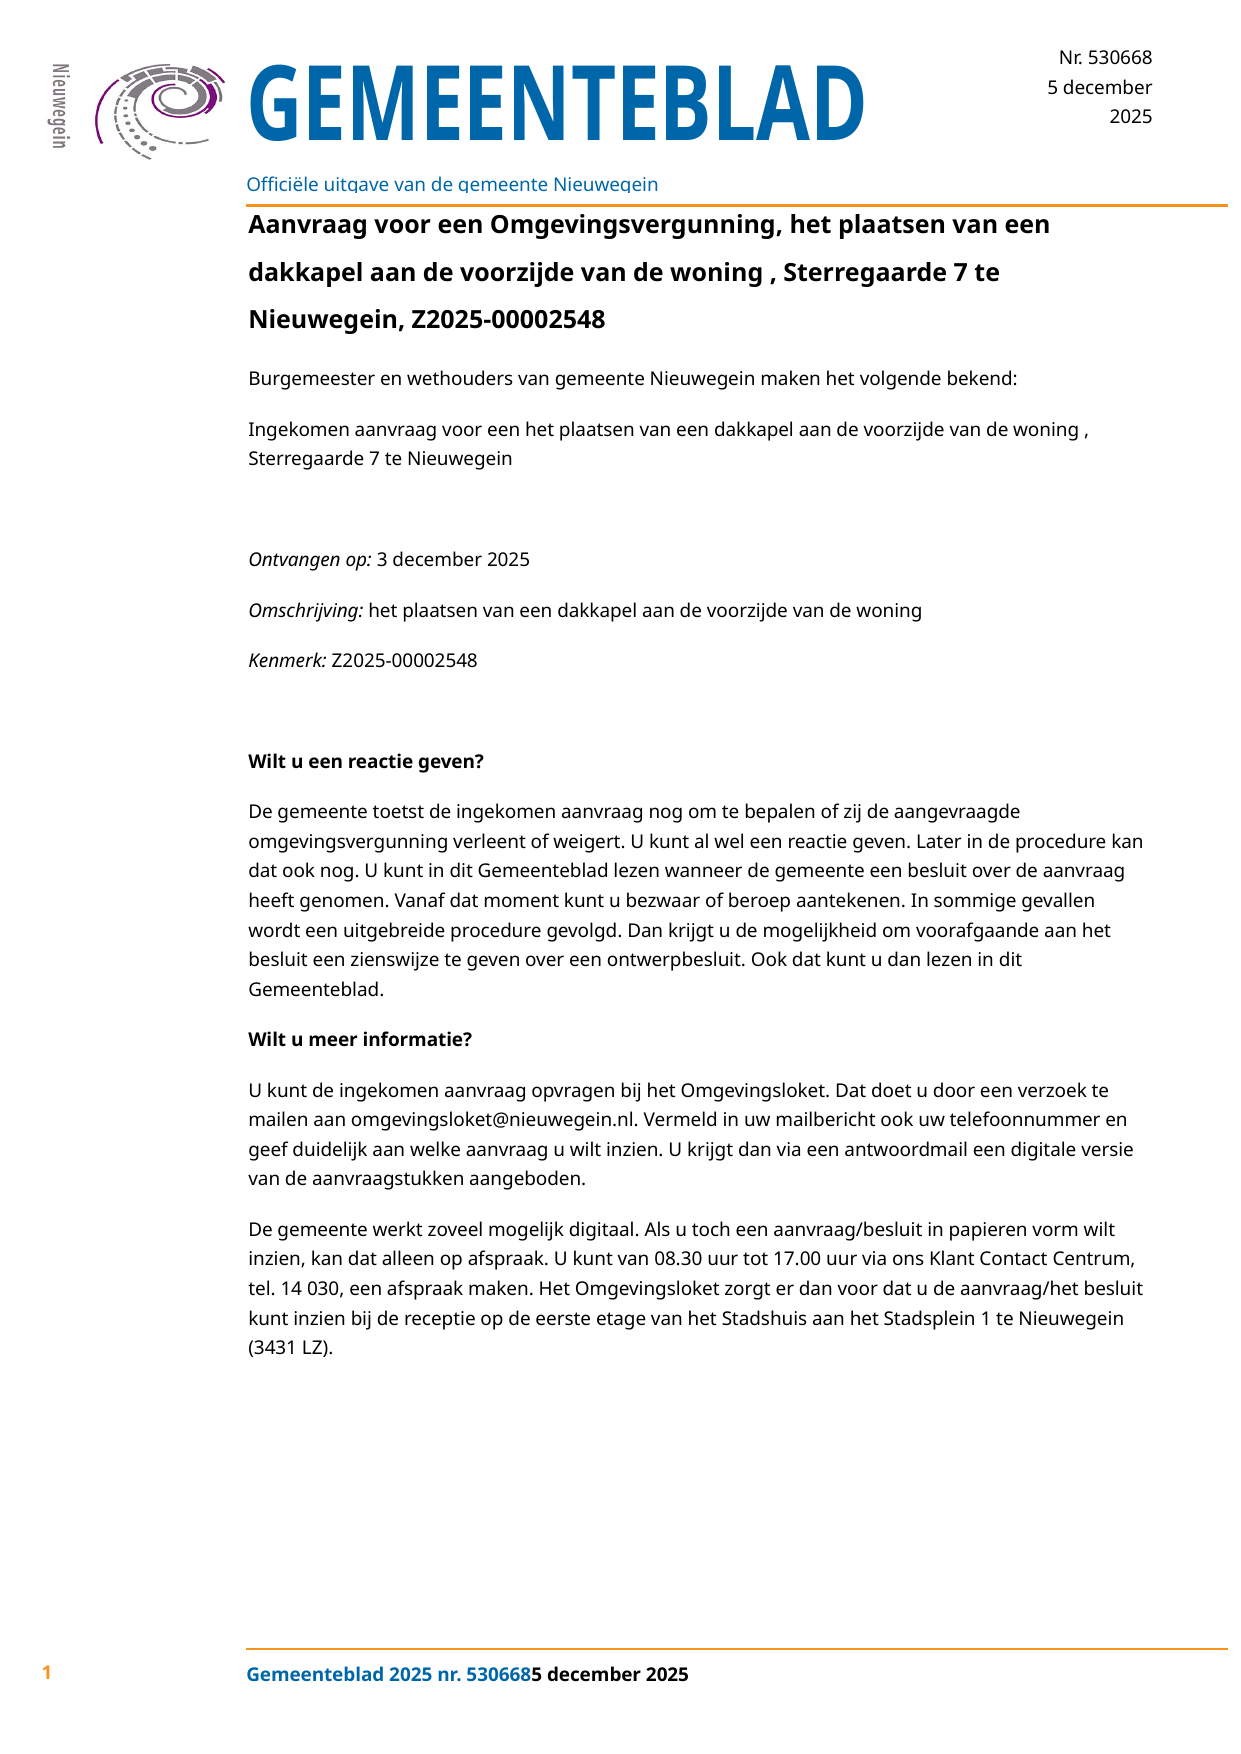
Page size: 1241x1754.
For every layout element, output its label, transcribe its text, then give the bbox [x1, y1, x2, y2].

text Ontvangen op: 3 december 2025 [248, 546, 1152, 572]
text Burgemeester en wethouders van gemeente Nieuwegein maken het volgende bekend: [248, 366, 1152, 391]
text De gemeente werkt zoveel mogelijk digitaal. Als u toch een aanvraag/besluit in papieren vorm wilt inzien, kan dat alleen op afspraak. U kunt van 08.30 uur tot 17.00 uur via ons Klant Contact Centrum, tel. 14 030, een afspraak maken. Het Omgevingsloket zorgt er dan voor dat u de aanvraag/het besluit kunt inzien bij de receptie op de eerste etage van het Stadshuis aan het Stadsplein 1 te Nieuwegein (3431 LZ). [248, 1216, 1152, 1360]
picture [41, 47, 231, 172]
text De gemeente toetst de ingekomen aanvraag nog om te bepalen of zij de aangevraagde omgevingsvergunning verleent of weigert. U kunt al wel een reactie geven. Later in de procedure kan dat ook nog. U kunt in dit Gemeenteblad lezen wanneer de gemeente een besluit over de aanvraag heeft genomen. Vanaf dat moment kunt u bezwaar of beroep aantekenen. In sommige gevallen wordt een uitgebreide procedure gevolgd. Dan krijgt u de mogelijkheid om voorafgaande aan het besluit een zienswijze te geven over een ontwerpbesluit. Ook dat kunt u dan lezen in dit Gemeenteblad. [248, 798, 1152, 1002]
text Ingekomen aanvraag voor een het plaatsen van een dakkapel aan de voorzijde van de woning , Sterregaarde 7 te Nieuwegein [248, 416, 1152, 471]
text U kunt de ingekomen aanvraag opvragen bij het Omgevingsloket. Dat doet u door een verzoek te mailen aan omgevingsloket@nieuwegein.nl. Vermeld in uw mailbericht ook uw telefoonnummer en geef duidelijk aan welke aanvraag u wilt inzien. U krijgt dan via een antwoordmail een digitale versie van de aanvraagstukken aangeboden. [248, 1077, 1152, 1191]
text Aanvraag voor een Omgevingsvergunning, het plaatsen van een dakkapel aan de voorzijde van de woning , Sterregaarde 7 te Nieuwegein, Z2025-00002548 [248, 207, 1152, 336]
text Kenmerk: Z2025-00002548 [248, 647, 1152, 673]
text Omschrijving: het plaatsen van een dakkapel aan de voorzijde van de woning [248, 597, 1152, 622]
text Wilt u een reactie geven? [248, 748, 1152, 774]
text Wilt u meer informatie? [248, 1026, 1152, 1052]
